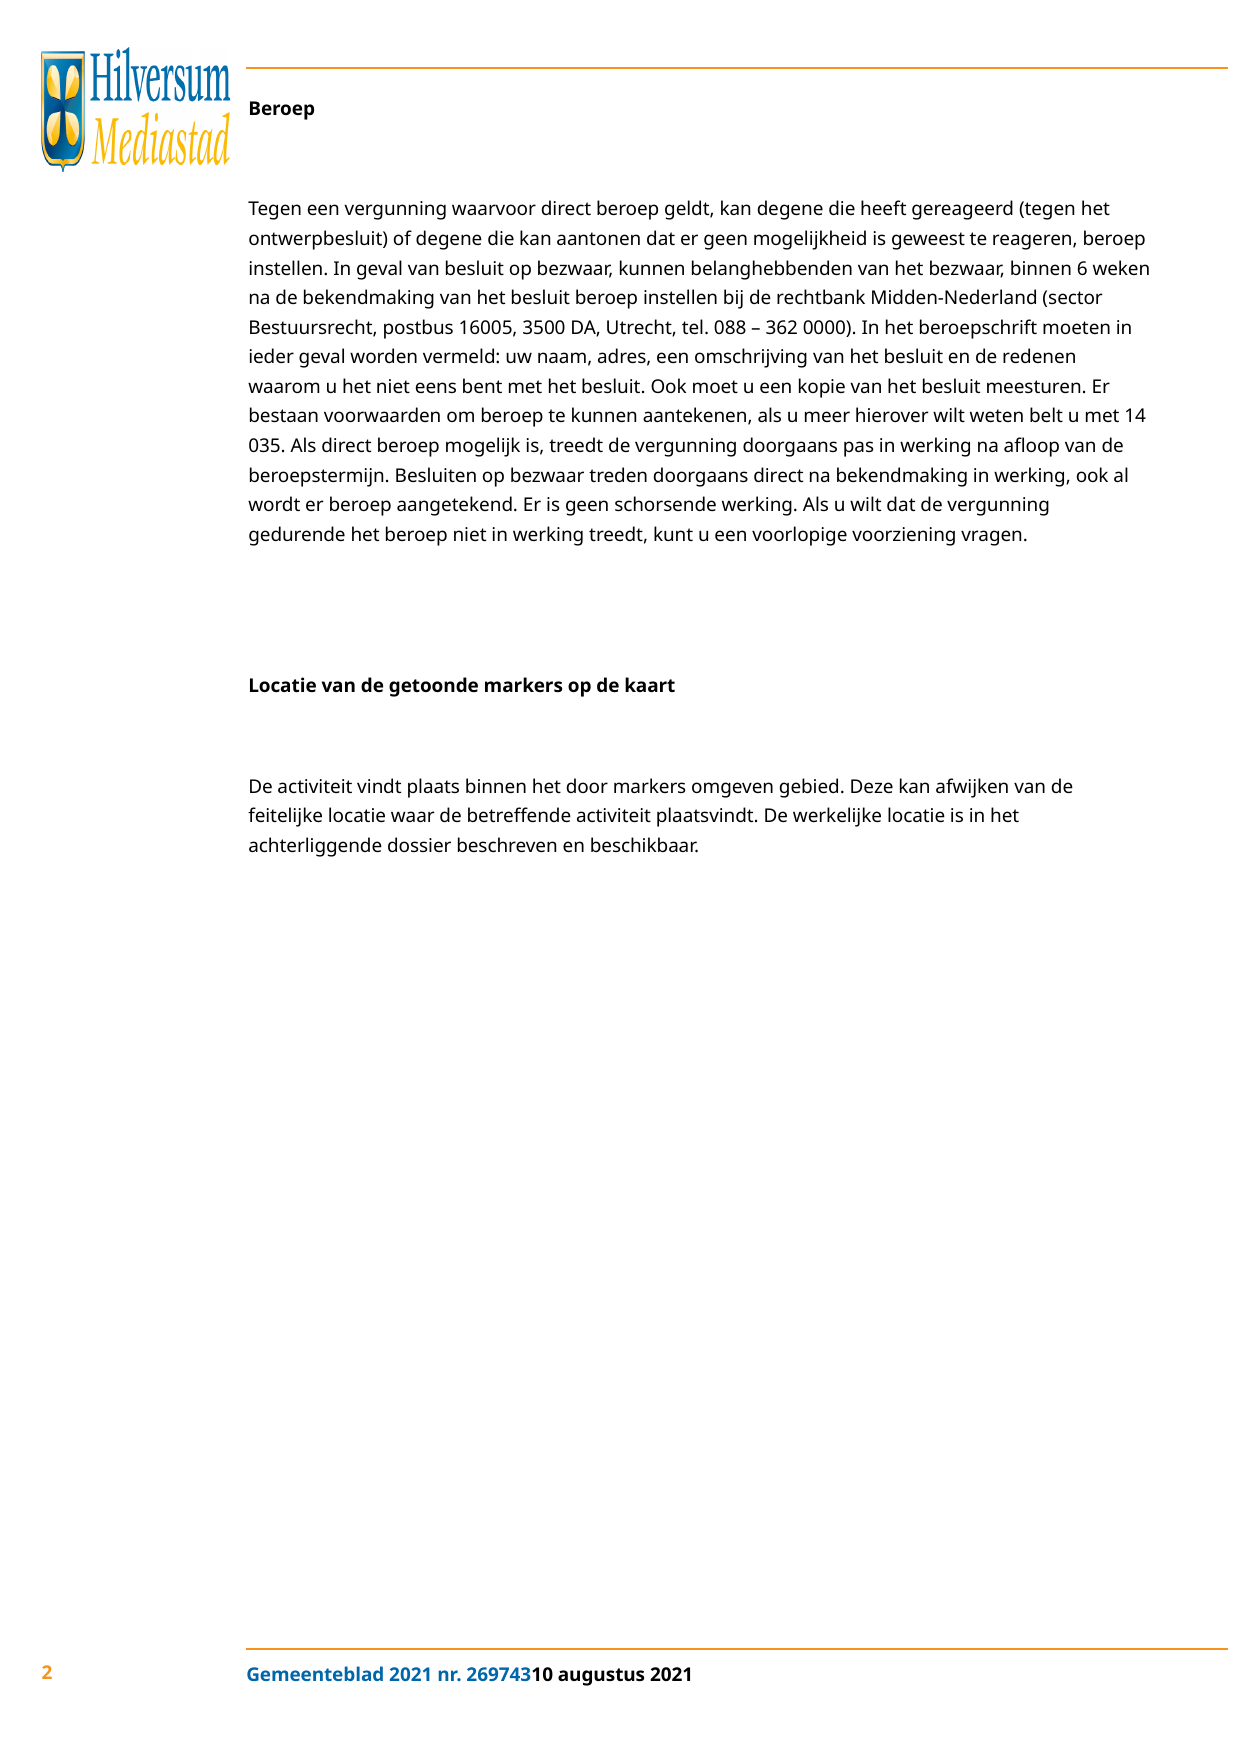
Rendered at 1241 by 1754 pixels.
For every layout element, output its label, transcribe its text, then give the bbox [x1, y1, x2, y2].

text Beroep [248, 95, 1152, 121]
text Tegen een vergunning waarvoor direct beroep geldt, kan degene die heeft gereageerd (tegen het ontwerpbesluit) of degene die kan aantonen dat er geen mogelijkheid is geweest te reageren, beroep instellen. In geval van besluit op bezwaar, kunnen belanghebbenden van het bezwaar, binnen 6 weken na de bekendmaking van het besluit beroep instellen bij de rechtbank Midden-Nederland (sector Bestuursrecht, postbus 16005, 3500 DA, Utrecht, tel. 088 – 362 0000). In het beroepschrift moeten in ieder geval worden vermeld: uw naam, adres, een omschrijving van het besluit en de redenen waarom u het niet eens bent met het besluit. Ook moet u een kopie van het besluit meesturen. Er bestaan voorwaarden om beroep te kunnen aantekenen, als u meer hierover wilt weten belt u met 14 035. Als direct beroep mogelijk is, treedt de vergunning doorgaans pas in werking na afloop van de beroepstermijn. Besluiten op bezwaar treden doorgaans direct na bekendmaking in werking, ook al wordt er beroep aangetekend. Er is geen schorsende werking. Als u wilt dat de vergunning gedurende het beroep niet in werking treedt, kunt u een voorlopige voorziening vragen. [248, 196, 1152, 547]
picture [41, 47, 231, 172]
text De activiteit vindt plaats binnen het door markers omgeven gebied. Deze kan afwijken van de feitelijke locatie waar de betreffende activiteit plaatsvindt. De werkelijke locatie is in het achterliggende dossier beschreven en beschikbaar. [248, 773, 1152, 858]
text Locatie van de getoonde markers op de kaart [248, 672, 1152, 698]
